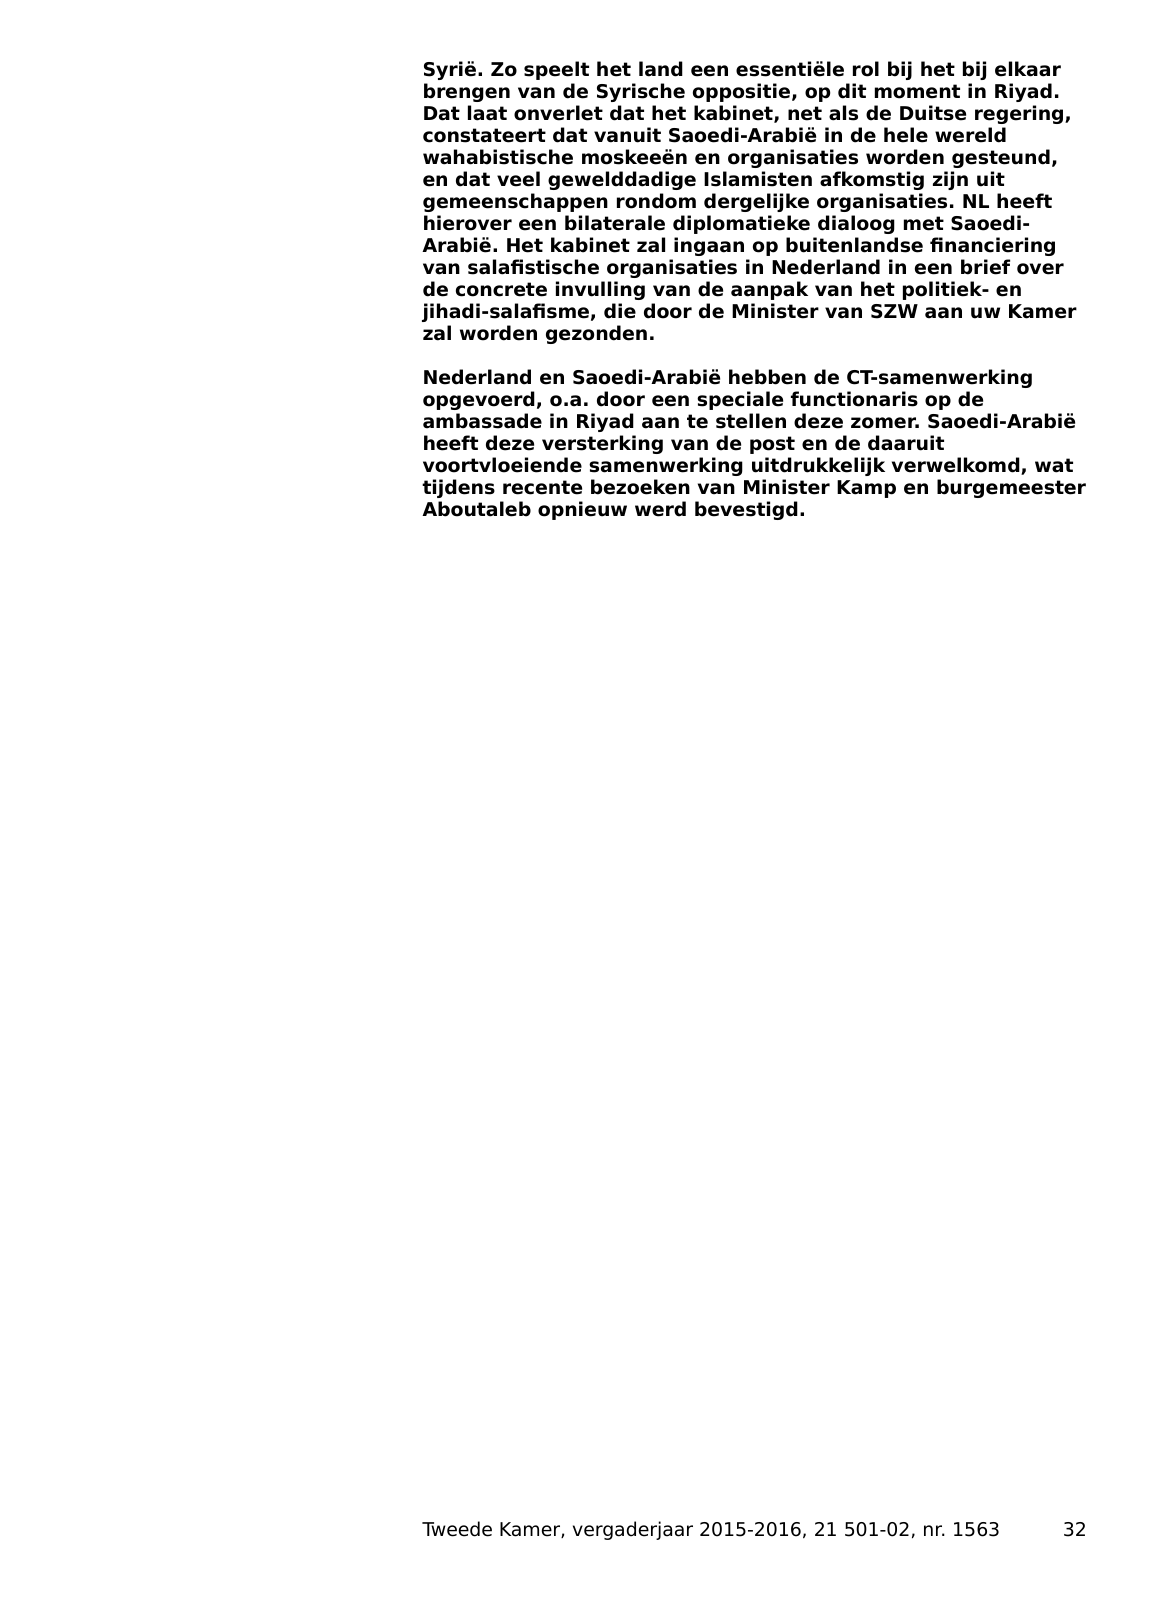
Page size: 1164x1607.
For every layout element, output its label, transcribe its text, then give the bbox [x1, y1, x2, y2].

text Nederland en Saoedi-Arabië hebben de CT-samenwerking opgevoerd, o.a. door een speciale functionaris op de ambassade in Riyad aan te stellen deze zomer. Saoedi-Arabië heeft deze versterking van de post en de daaruit voortvloeiende samenwerking uitdrukkelijk verwelkomd, wat tijdens recente bezoeken van Minister Kamp en burgemeester Aboutaleb opnieuw werd bevestigd. [422, 367, 1087, 521]
text Syrië. Zo speelt het land een essentiële rol bij het bij elkaar brengen van de Syrische oppositie, op dit moment in Riyad. Dat laat onverlet dat het kabinet, net als de Duitse regering, constateert dat vanuit Saoedi-Arabië in de hele wereld wahabistische moskeeën en organisaties worden gesteund, en dat veel gewelddadige Islamisten afkomstig zijn uit gemeenschappen rondom dergelijke organisaties. NL heeft hierover een bilaterale diplomatieke dialoog met Saoedi-Arabië. Het kabinet zal ingaan op buitenlandse financiering van salafistische organisaties in Nederland in een brief over de concrete invulling van de aanpak van het politiek- en jihadi-salafisme, die door de Minister van SZW aan uw Kamer zal worden gezonden. [422, 59, 1087, 345]
